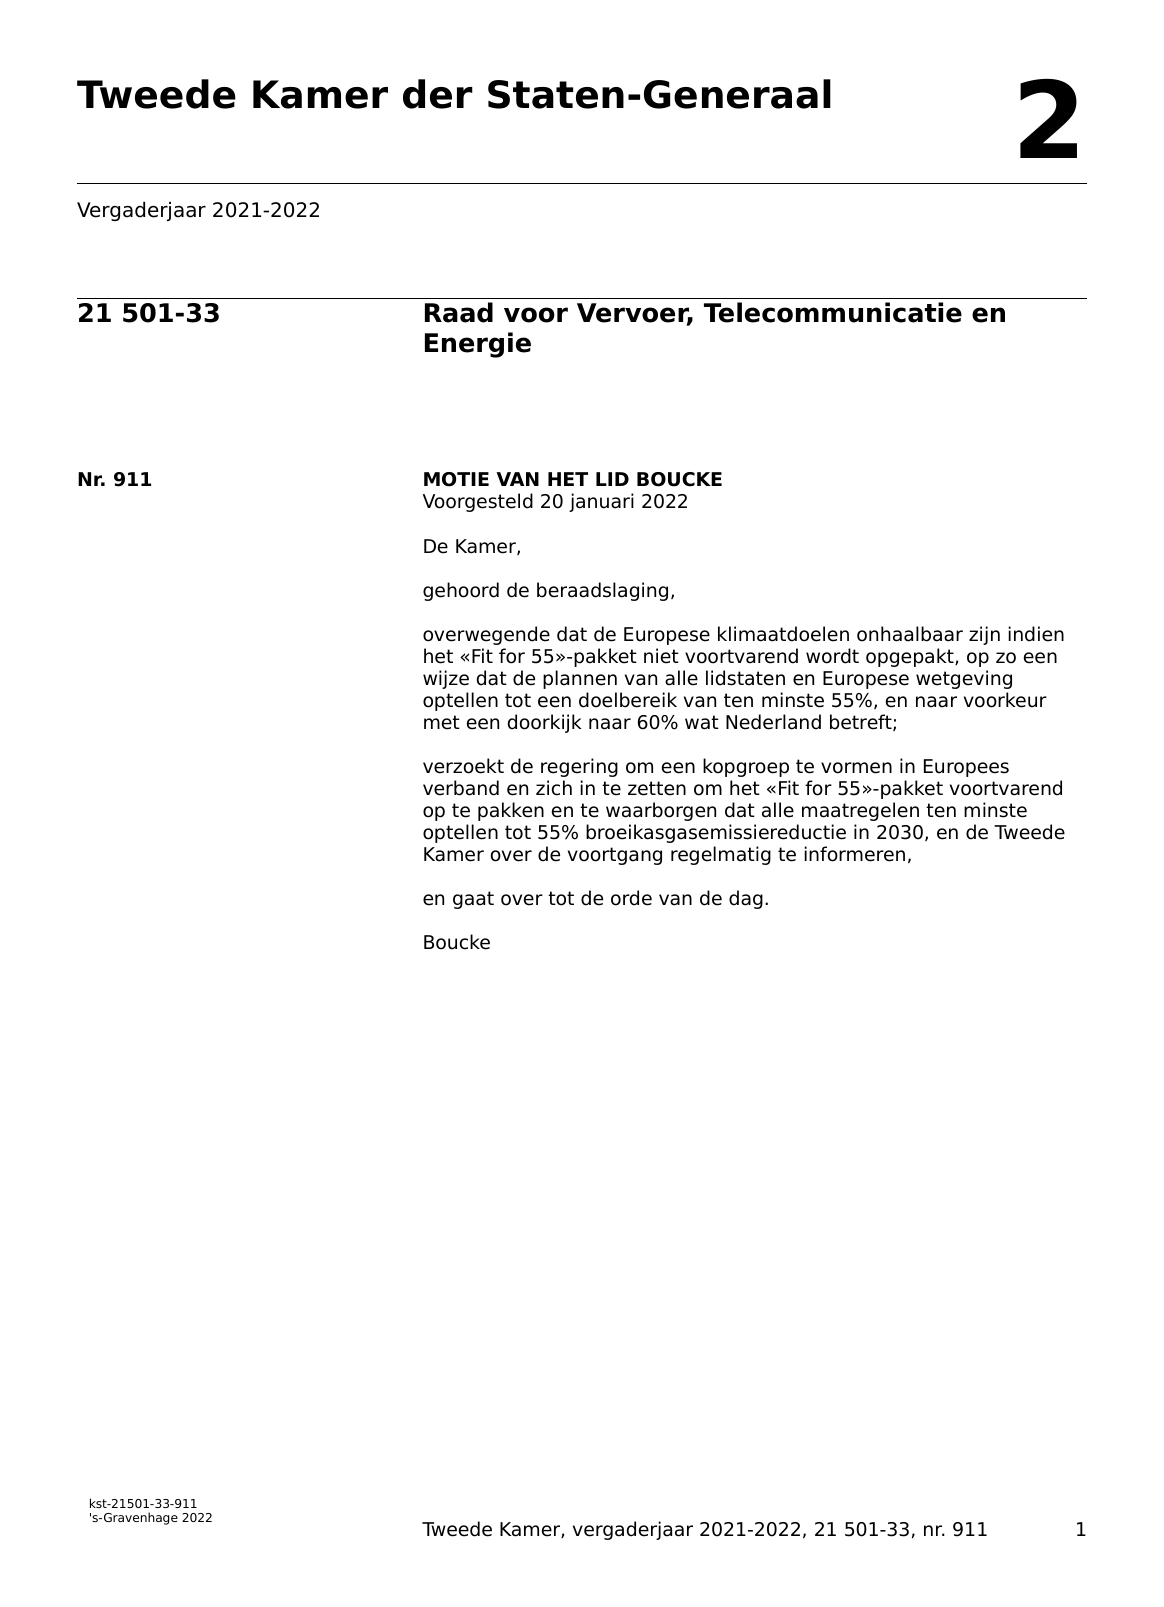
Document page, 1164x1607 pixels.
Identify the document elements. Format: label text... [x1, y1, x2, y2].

subtitle 21 501-33 Raad voor Vervoer, Telecommunicatie en Energie [77, 299, 1087, 358]
text 's-Gravenhage 2022 [88, 1511, 323, 1525]
text verzoekt de regering om een kopgroep te vormen in Europees verband en zich in te zetten om het «Fit for 55»-pakket voortvarend op te pakken en te waarborgen dat alle maatregelen ten minste optellen tot 55% broeikasgasemissiereductie in 2030, en de Tweede Kamer over de voortgang regelmatig te informeren, [422, 756, 1087, 866]
text Boucke [422, 932, 1087, 954]
text overwegende dat de Europese klimaatdoelen onhaalbaar zijn indien het «Fit for 55»-pakket niet voortvarend wordt opgepakt, op zo een wijze dat de plannen van alle lidstaten en Europese wetgeving optellen tot een doelbereik van ten minste 55%, en naar voorkeur met een doorkijk naar 60% wat Nederland betreft; [422, 624, 1087, 734]
subtitle Nr. 911 MOTIE VAN HET LID BOUCKE [77, 469, 1087, 491]
text gehoord de beraadslaging, [422, 580, 1087, 602]
text en gaat over tot de orde van de dag. [422, 888, 1087, 910]
text Voorgesteld 20 januari 2022 [422, 491, 1087, 513]
table_header Tweede Kamer der Staten-Generaal [77, 59, 886, 183]
text De Kamer, [422, 536, 1087, 557]
table_header 2 [886, 59, 1087, 183]
text kst-21501-33-911 [88, 1497, 323, 1511]
table_cell Vergaderjaar 2021-2022 [77, 184, 1087, 298]
